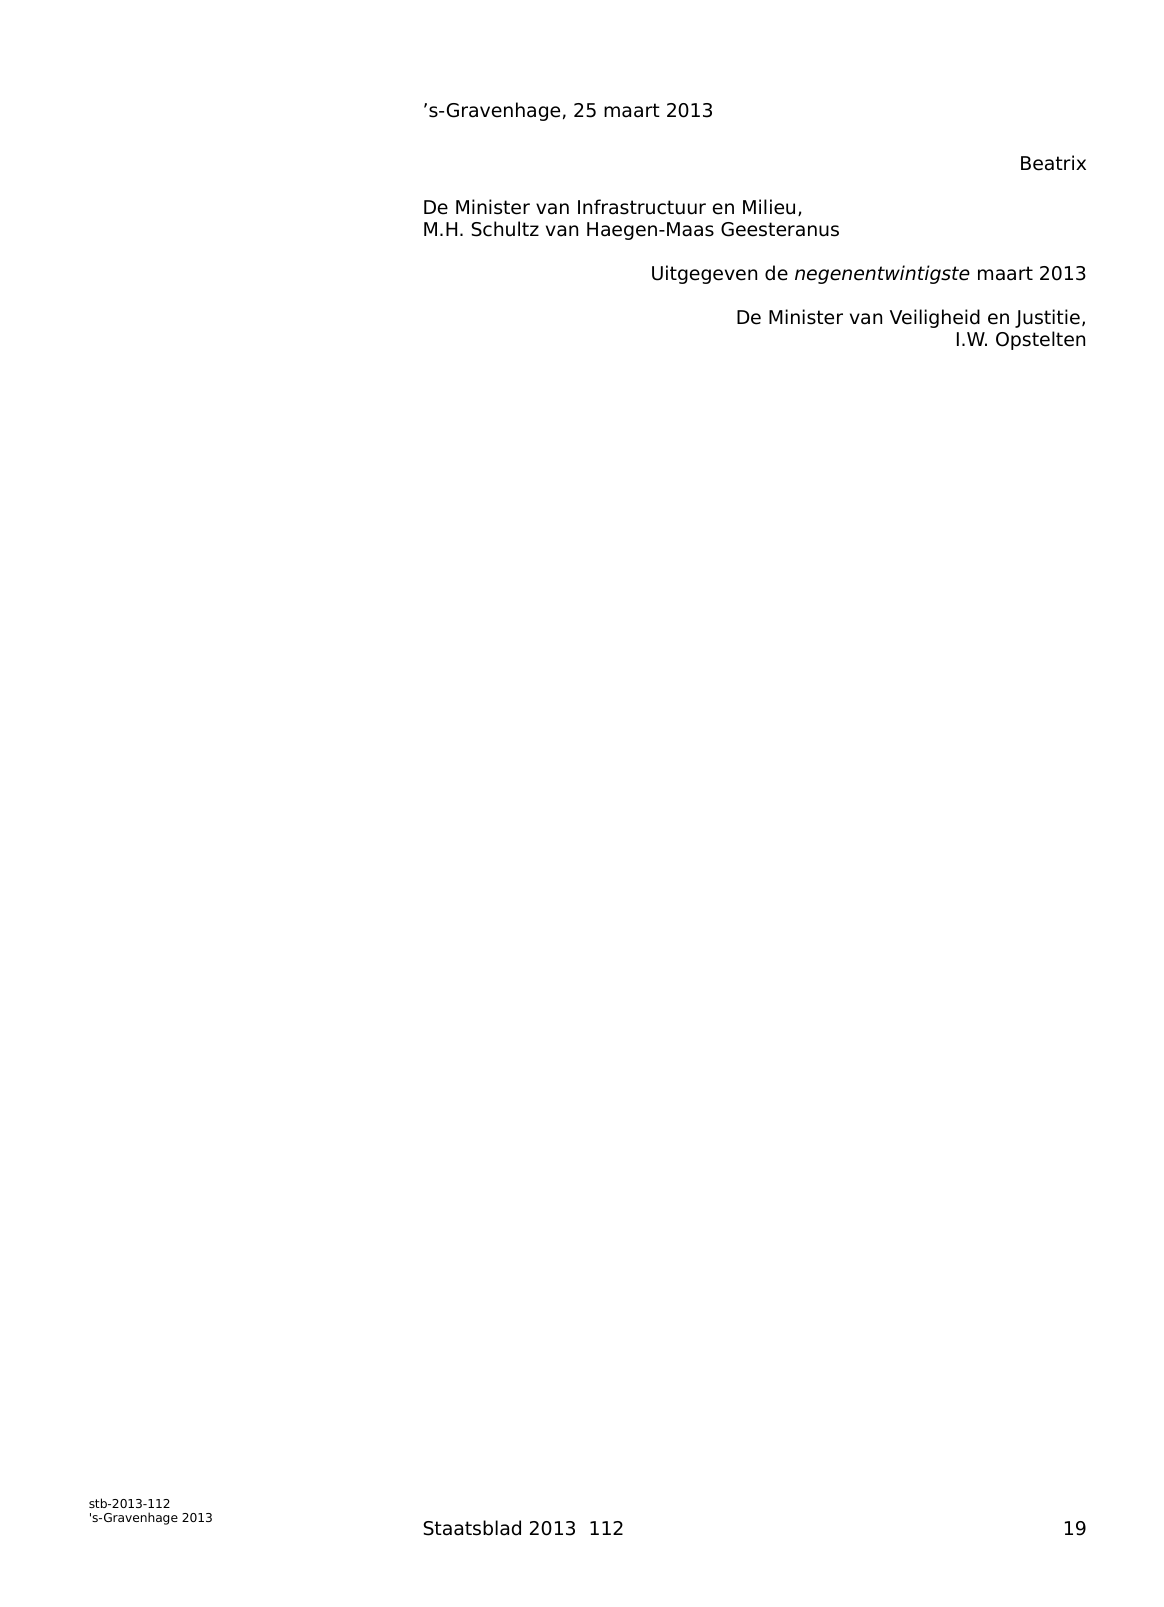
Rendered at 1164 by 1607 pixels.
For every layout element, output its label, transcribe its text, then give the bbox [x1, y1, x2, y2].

text Beatrix [422, 152, 1087, 174]
text stb-2013-112 [88, 1497, 323, 1511]
text De Minister van Veiligheid en Justitie, I.W. Opstelten [422, 307, 1087, 351]
text 's-Gravenhage 2013 [88, 1511, 323, 1525]
text De Minister van Infrastructuur en Milieu, M.H. Schultz van Haegen-Maas Geesteranus [422, 197, 1087, 241]
text Uitgegeven de negenentwintigste maart 2013 [422, 263, 1087, 285]
text ’s-Gravenhage, 25 maart 2013 [422, 100, 1087, 122]
